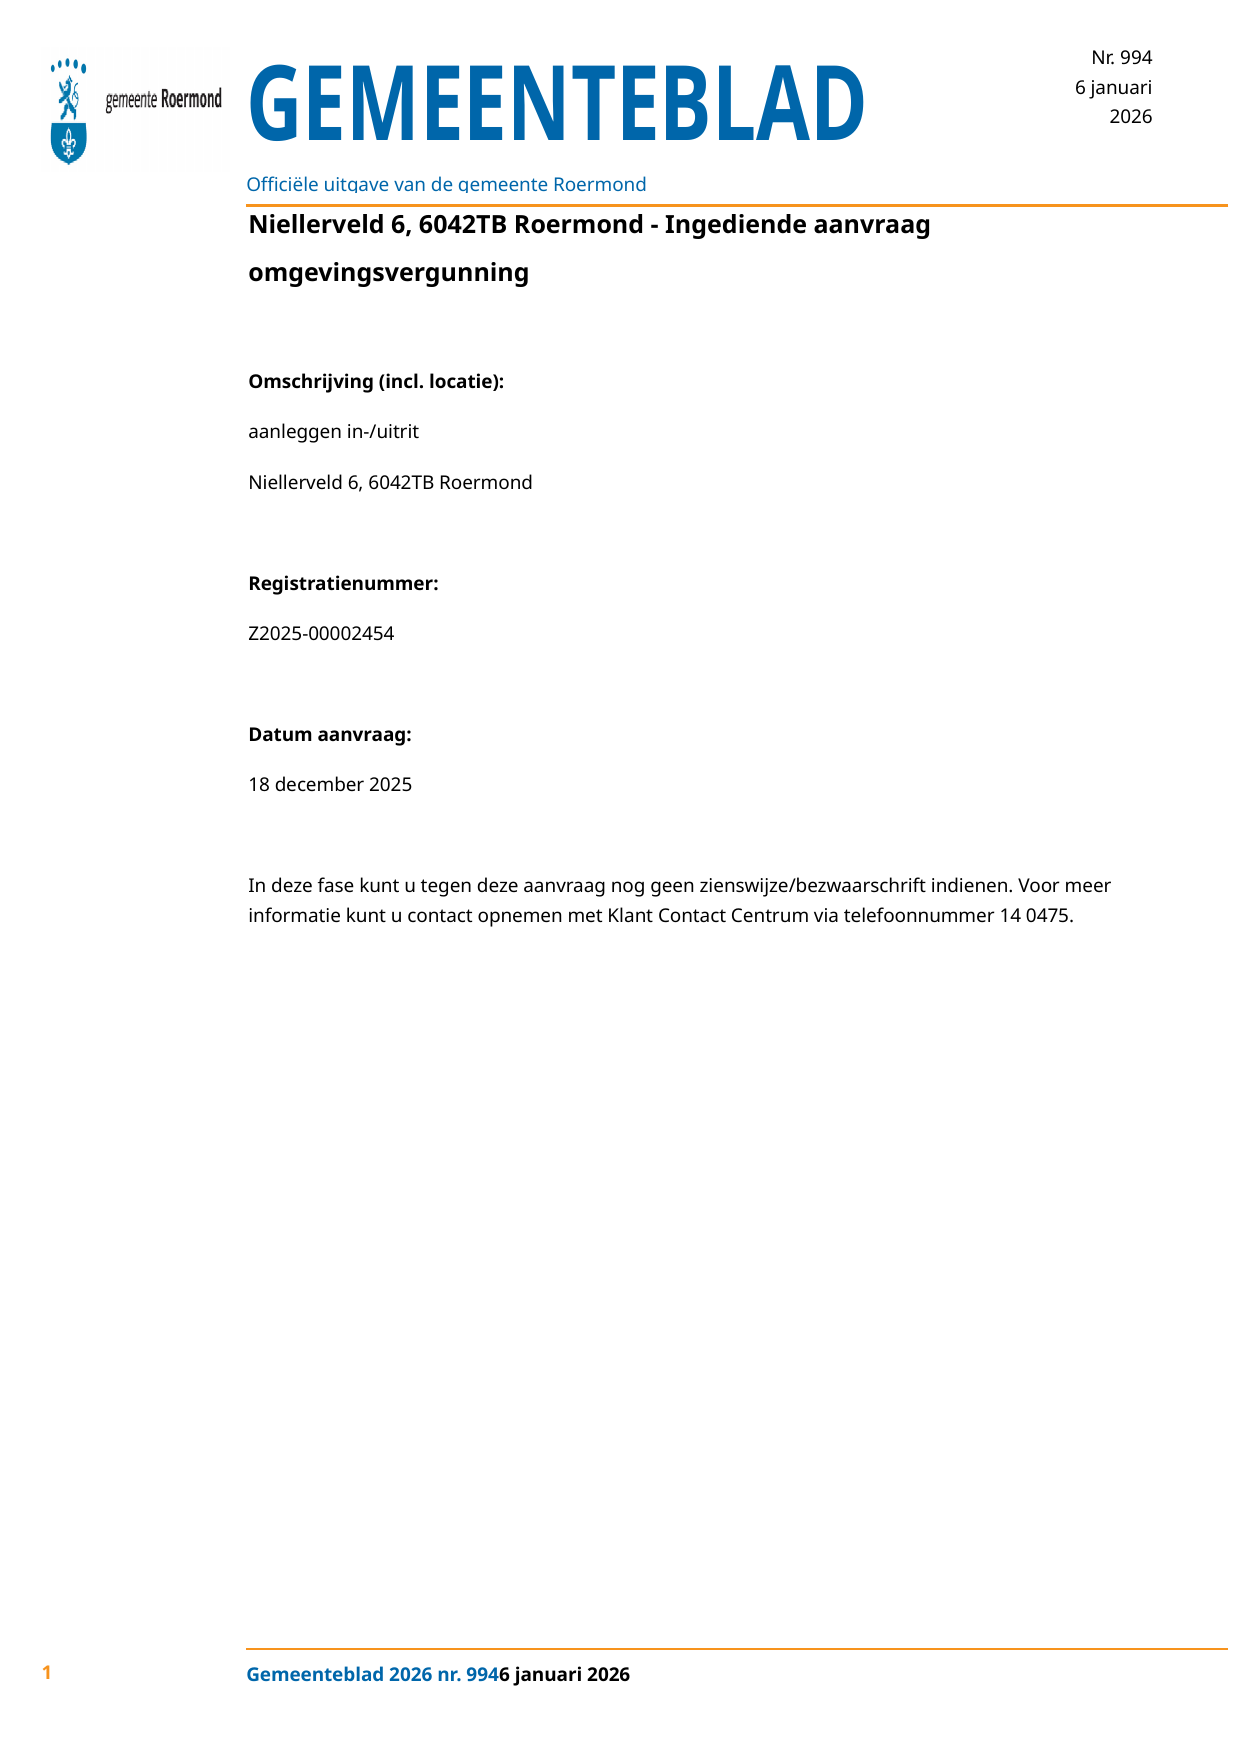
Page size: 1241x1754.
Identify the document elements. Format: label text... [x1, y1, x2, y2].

text Omschrijving (incl. locatie): [248, 368, 1152, 394]
text aanleggen in-/uitrit [248, 419, 1152, 444]
text Niellerveld 6, 6042TB Roermond [248, 469, 1152, 495]
text Niellerveld 6, 6042TB Roermond - Ingediende aanvraag omgevingsvergunning [248, 207, 1152, 288]
text Registratienummer: [248, 570, 1152, 596]
picture [41, 47, 231, 172]
text Z2025-00002454 [248, 620, 1152, 646]
text Datum aanvraag: [248, 721, 1152, 747]
text In deze fase kunt u tegen deze aanvraag nog geen zienswijze/bezwaarschrift indienen. Voor meer informatie kunt u contact opnemen met Klant Contact Centrum via telefoonnummer 14 0475. [248, 872, 1152, 928]
text 18 december 2025 [248, 772, 1152, 797]
